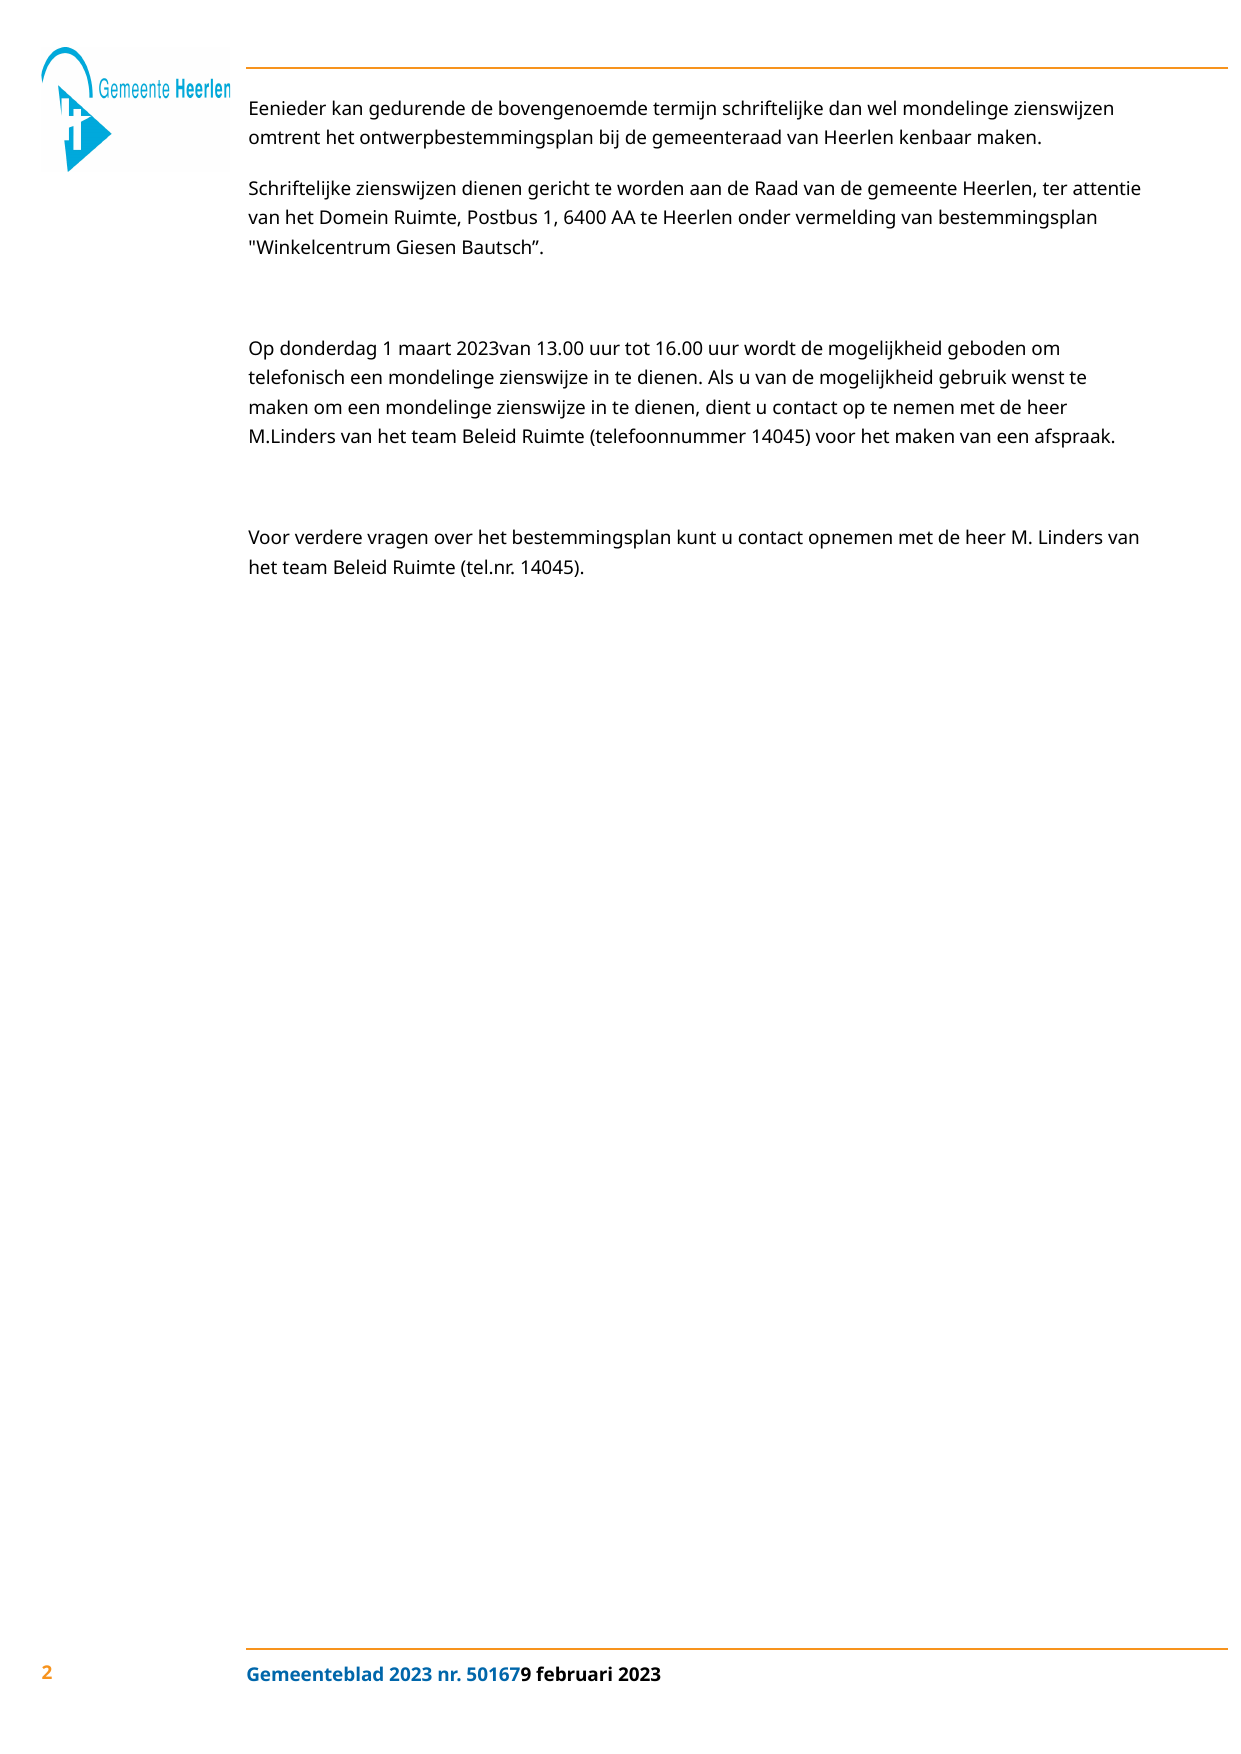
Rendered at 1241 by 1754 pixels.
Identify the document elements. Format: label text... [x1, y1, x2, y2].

text Eenieder kan gedurende de bovengenoemde termijn schriftelijke dan wel mondelinge zienswijzen omtrent het ontwerpbestemmingsplan bij de gemeenteraad van Heerlen kenbaar maken. [248, 95, 1152, 150]
picture [41, 47, 59, 70]
picture [41, 47, 231, 172]
text Schriftelijke zienswijzen dienen gericht te worden aan de Raad van de gemeente Heerlen, ter attentie van het Domein Ruimte, Postbus 1, 6400 AA te Heerlen onder vermelding van bestemmingsplan "Winkelcentrum Giesen Bautsch”. [248, 175, 1152, 260]
text Voor verdere vragen over het bestemmingsplan kunt u contact opnemen met de heer M. Linders van het team Beleid Ruimte (tel.nr. 14045). [248, 524, 1152, 580]
text Op donderdag 1 maart 2023van 13.00 uur tot 16.00 uur wordt de mogelijkheid geboden om telefonisch een mondelinge zienswijze in te dienen. Als u van de mogelijkheid gebruik wenst te maken om een mondelinge zienswijze in te dienen, dient u contact op te nemen met de heer M.Linders van het team Beleid Ruimte (telefoonnummer 14045) voor het maken van een afspraak. [248, 335, 1152, 449]
